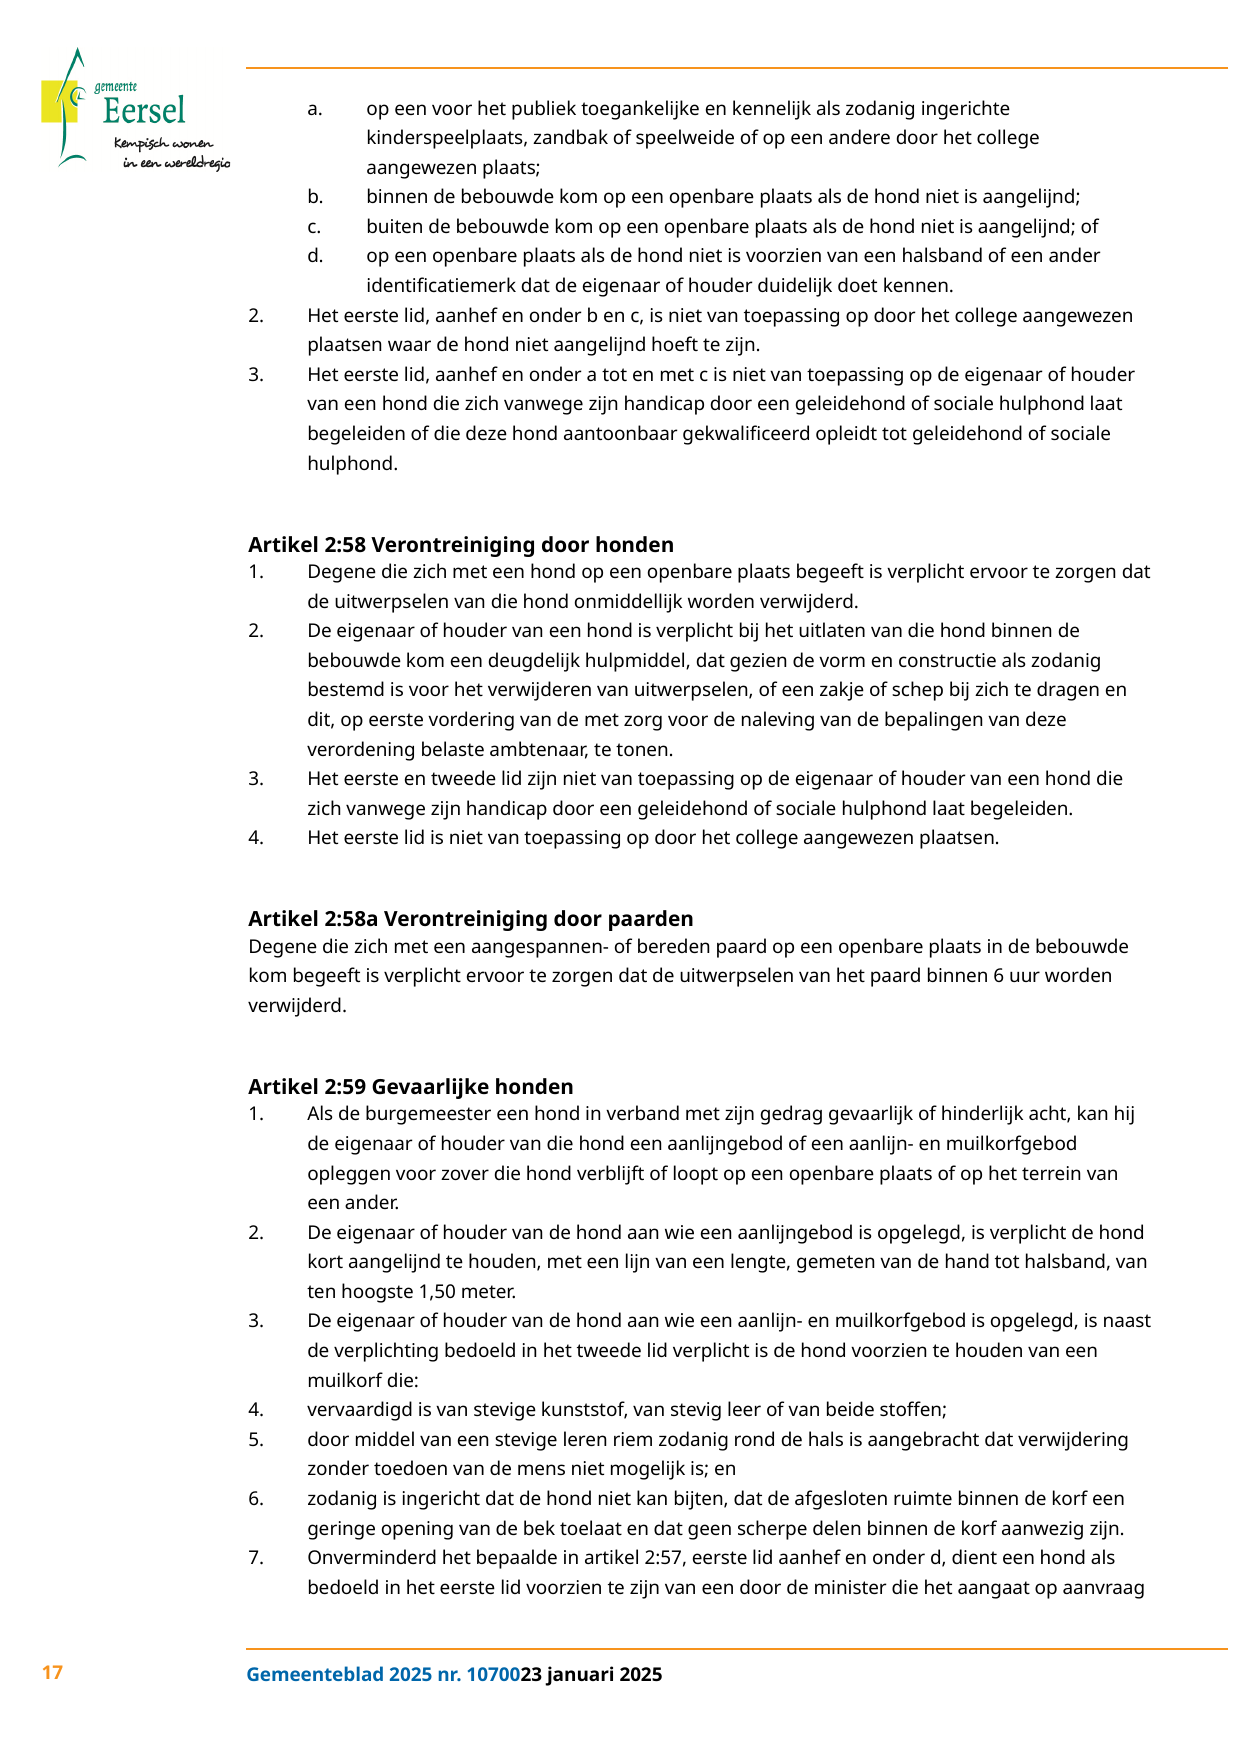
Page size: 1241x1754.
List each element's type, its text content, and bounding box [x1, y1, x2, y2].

list binnen de bebouwde kom op een openbare plaats als de hond niet is aangelijnd; [307, 183, 1152, 209]
list door middel van een stevige leren riem zodanig rond de hals is aangebracht dat verwijdering zonder toedoen van de mens niet mogelijk is; en [248, 1426, 1152, 1481]
list De eigenaar of houder van de hond aan wie een aanlijngebod is opgelegd, is verplicht de hond kort aangelijnd te houden, met een lijn van een lengte, gemeten van de hand tot halsband, van ten hoogste 1,50 meter. [248, 1219, 1152, 1304]
list buiten de bebouwde kom op een openbare plaats als de hond niet is aangelijnd; of [307, 213, 1152, 239]
list op een voor het publiek toegankelijke en kennelijk als zodanig ingerichte kinderspeelplaats, zandbak of speelweide of op een andere door het college aangewezen plaats; [307, 95, 1152, 180]
text Artikel 2:59 Gevaarlijke honden [248, 1072, 1152, 1101]
list Het eerste en tweede lid zijn niet van toepassing op de eigenaar of houder van een hond die zich vanwege zijn handicap door een geleidehond of sociale hulphond laat begeleiden. [248, 765, 1152, 821]
list Als de burgemeester een hond in verband met zijn gedrag gevaarlijk of hinderlijk acht, kan hij de eigenaar of houder van die hond een aanlijngebod of een aanlijn- en muilkorfgebod opleggen voor zover die hond verblijft of loopt op een openbare plaats of op het terrein van een ander. [248, 1101, 1152, 1215]
list Het eerste lid, aanhef en onder a tot en met c is niet van toepassing op de eigenaar of houder van een hond die zich vanwege zijn handicap door een geleidehond of sociale hulphond laat begeleiden of die deze hond aantoonbaar gekwalificeerd opleidt tot geleidehond of sociale hulphond. [248, 361, 1152, 476]
list zodanig is ingericht dat de hond niet kan bijten, dat de afgesloten ruimte binnen de korf een geringe opening van de bek toelaat en dat geen scherpe delen binnen de korf aanwezig zijn. [248, 1485, 1152, 1540]
list Onverminderd het bepaalde in artikel 2:57, eerste lid aanhef en onder d, dient een hond als bedoeld in het eerste lid voorzien te zijn van een door de minister die het aangaat op aanvraag [248, 1544, 1152, 1599]
list vervaardigd is van stevige kunststof, van stevig leer of van beide stoffen; [248, 1396, 1152, 1422]
list Het eerste lid, aanhef en onder b en c, is niet van toepassing op door het college aangewezen plaatsen waar de hond niet aangelijnd hoeft te zijn. [248, 302, 1152, 357]
list Het eerste lid is niet van toepassing op door het college aangewezen plaatsen. [248, 824, 1152, 850]
list De eigenaar of houder van de hond aan wie een aanlijn- en muilkorfgebod is opgelegd, is naast de verplichting bedoeld in het tweede lid verplicht is de hond voorzien te houden van een muilkorf die: [248, 1308, 1152, 1392]
list Degene die zich met een hond op een openbare plaats begeeft is verplicht ervoor te zorgen dat de uitwerpselen van die hond onmiddellijk worden verwijderd. [248, 558, 1152, 613]
picture [41, 47, 231, 172]
list De eigenaar of houder van een hond is verplicht bij het uitlaten van die hond binnen de bebouwde kom een deugdelijk hulpmiddel, dat gezien de vorm en constructie als zodanig bestemd is voor het verwijderen van uitwerpselen, of een zakje of schep bij zich te dragen en dit, op eerste vordering van de met zorg voor de naleving van de bepalingen van deze verordening belaste ambtenaar, te tonen. [248, 617, 1152, 761]
text Degene die zich met een aangespannen- of bereden paard op een openbare plaats in de bebouwde kom begeeft is verplicht ervoor te zorgen dat de uitwerpselen van het paard binnen 6 uur worden verwijderd. [248, 933, 1152, 1018]
text Artikel 2:58a Verontreiniging door paarden [248, 904, 1152, 933]
list op een openbare plaats als de hond niet is voorzien van een halsband of een ander identificatiemerk dat de eigenaar of houder duidelijk doet kennen. [307, 243, 1152, 298]
text Artikel 2:58 Verontreiniging door honden [248, 530, 1152, 558]
